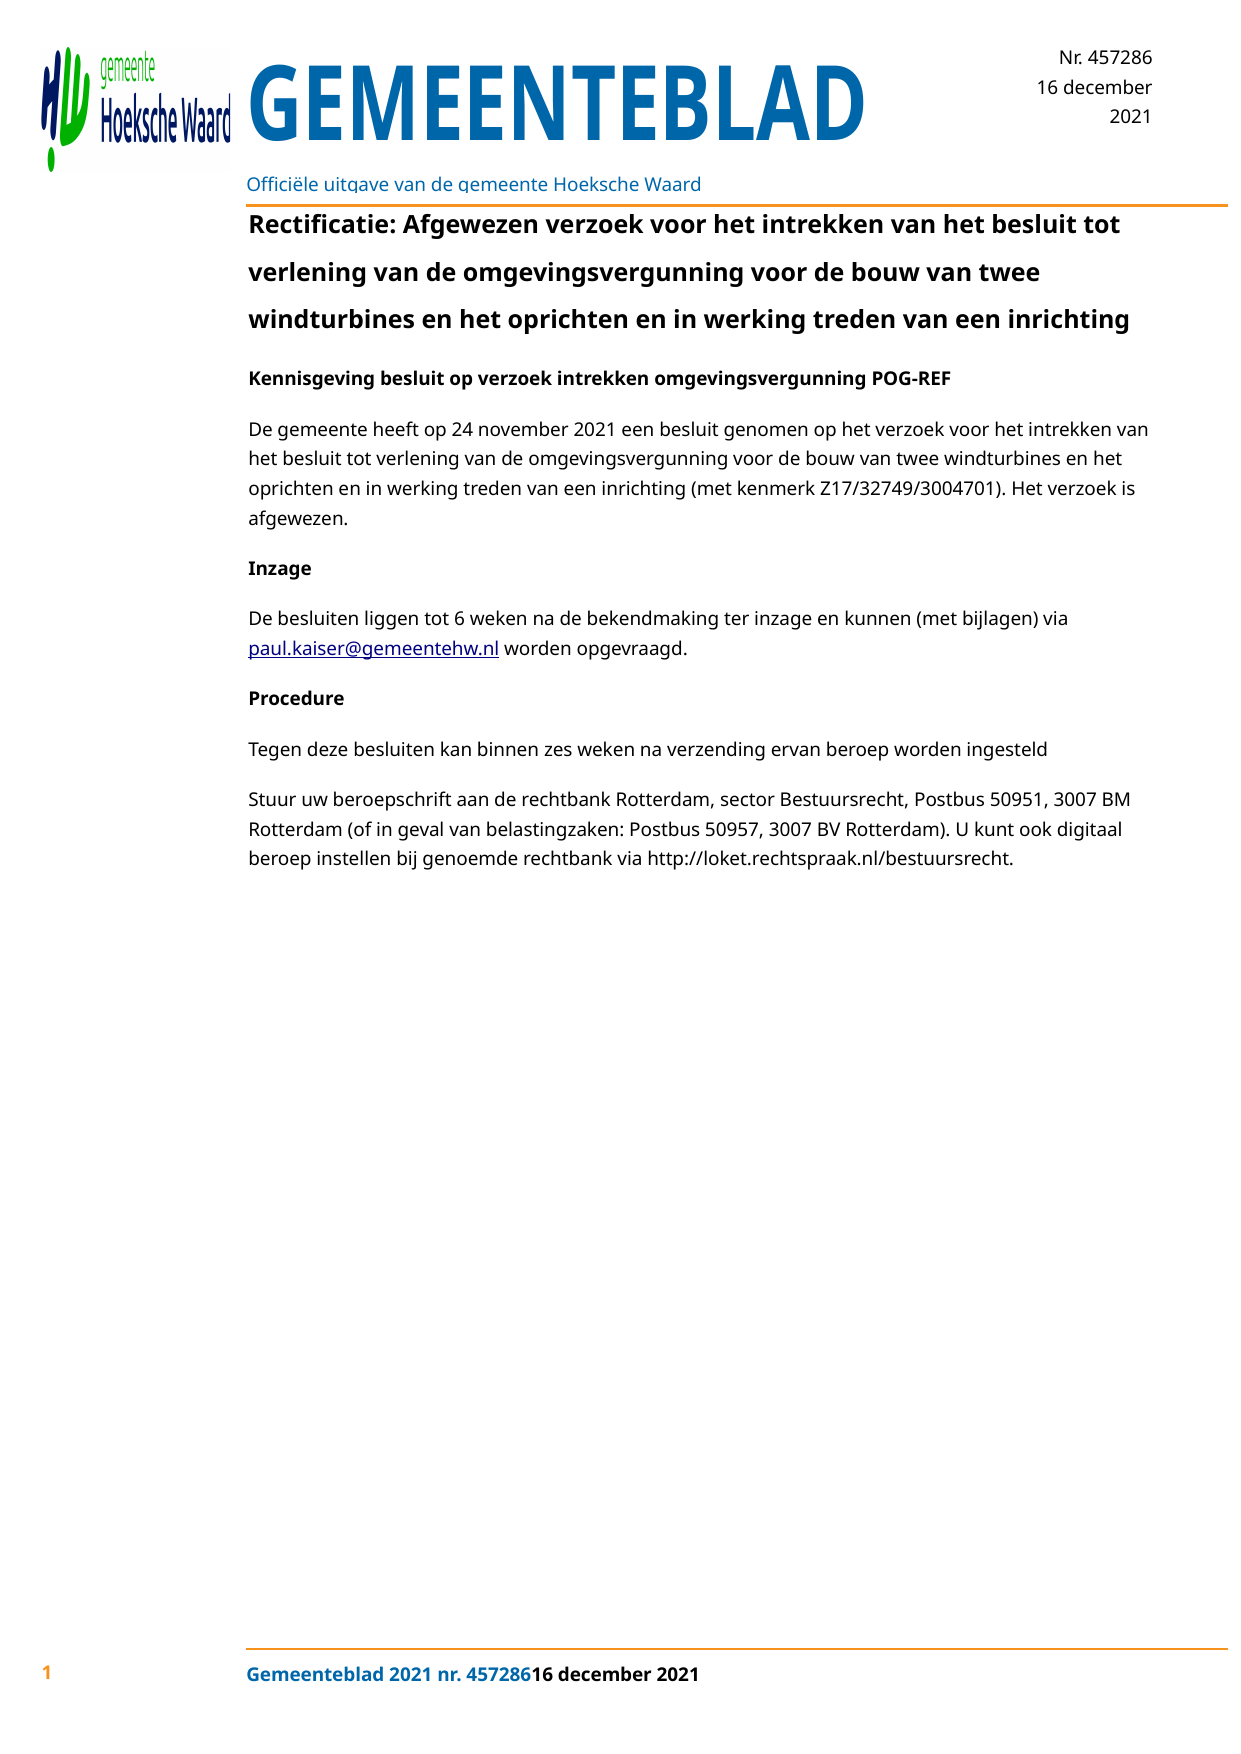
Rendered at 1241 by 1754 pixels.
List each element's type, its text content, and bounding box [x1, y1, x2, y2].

text Tegen deze besluiten kan binnen zes weken na verzending ervan beroep worden ingesteld [248, 736, 1152, 762]
text De besluiten liggen tot 6 weken na de bekendmaking ter inzage en kunnen (met bijlagen) via paul.kaiser@gemeentehw.nl worden opgevraagd. [248, 606, 1152, 661]
picture [41, 47, 231, 172]
text Stuur uw beroepschrift aan de rechtbank Rotterdam, sector Bestuursrecht, Postbus 50951, 3007 BM Rotterdam (of in geval van belastingzaken: Postbus 50957, 3007 BV Rotterdam). U kunt ook digitaal beroep instellen bij genoemde rechtbank via http://loket.rechtspraak.nl/bestuursrecht. [248, 786, 1152, 871]
text De gemeente heeft op 24 november 2021 een besluit genomen op het verzoek voor het intrekken van het besluit tot verlening van de omgevingsvergunning voor de bouw van twee windturbines en het oprichten en in werking treden van een inrichting (met kenmerk Z17/32749/3004701). Het verzoek is afgewezen. [248, 416, 1152, 530]
text Kennisgeving besluit op verzoek intrekken omgevingsvergunning POG-REF [248, 366, 1152, 391]
text Rectificatie: Afgewezen verzoek voor het intrekken van het besluit tot verlening van de omgevingsvergunning voor de bouw van twee windturbines en het oprichten en in werking treden van een inrichting [248, 207, 1152, 336]
text Procedure [248, 686, 1152, 711]
text Inzage [248, 555, 1152, 581]
